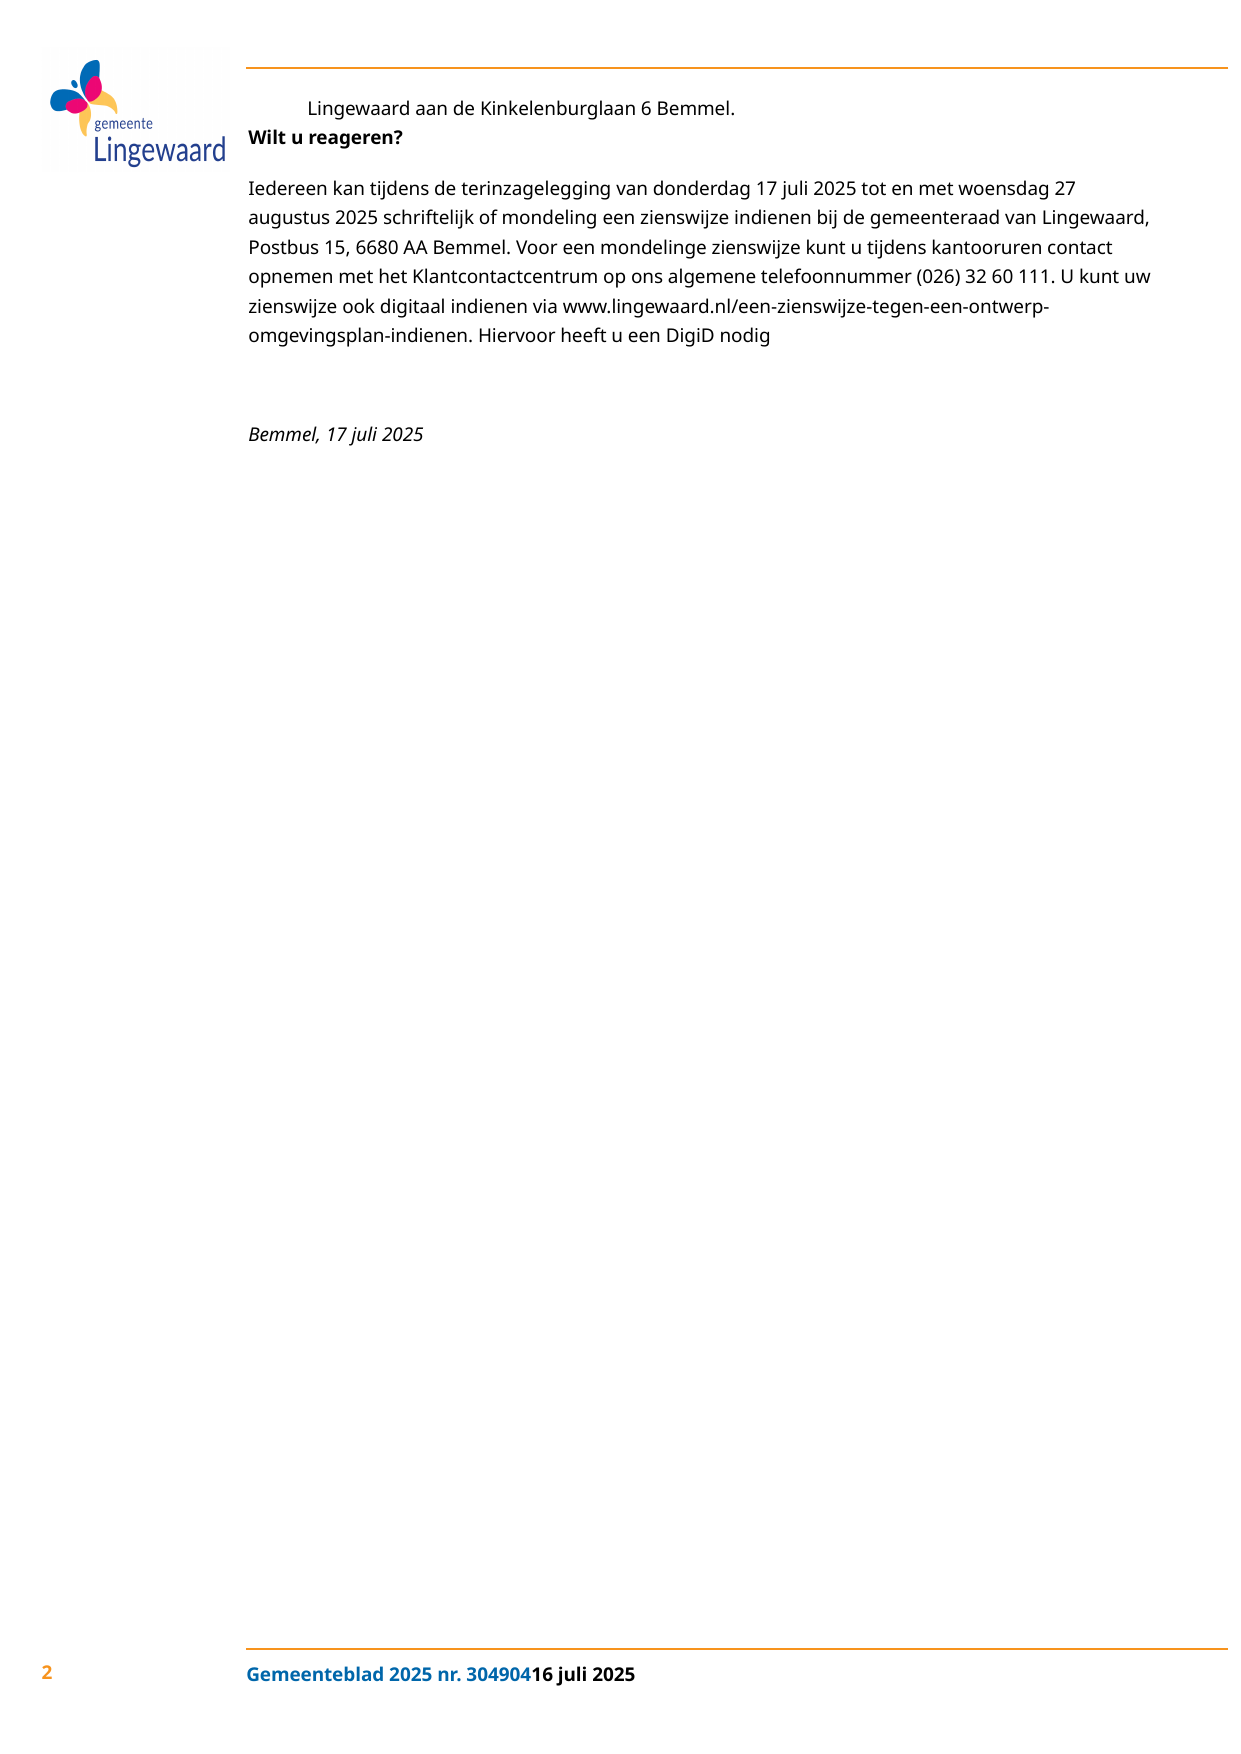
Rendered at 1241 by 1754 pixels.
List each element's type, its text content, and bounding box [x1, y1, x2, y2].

text Bemmel, 17 juli 2025 [248, 421, 1152, 447]
text Wilt u reageren? [248, 124, 1152, 150]
picture [41, 47, 231, 172]
text Iedereen kan tijdens de terinzagelegging van donderdag 17 juli 2025 tot en met woensdag 27 augustus 2025 schriftelijk of mondeling een zienswijze indienen bij de gemeenteraad van Lingewaard, Postbus 15, 6680 AA Bemmel. Voor een mondelinge zienswijze kunt u tijdens kantooruren contact opnemen met het Klantcontactcentrum op ons algemene telefoonnummer (026) 32 60 111. U kunt uw zienswijze ook digitaal indienen via www.lingewaard.nl/een-zienswijze-tegen-een-ontwerp-omgevingsplan-indienen. Hiervoor heeft u een DigiD nodig [248, 175, 1152, 348]
list Lingewaard aan de Kinkelenburglaan 6 Bemmel. [248, 95, 1152, 121]
